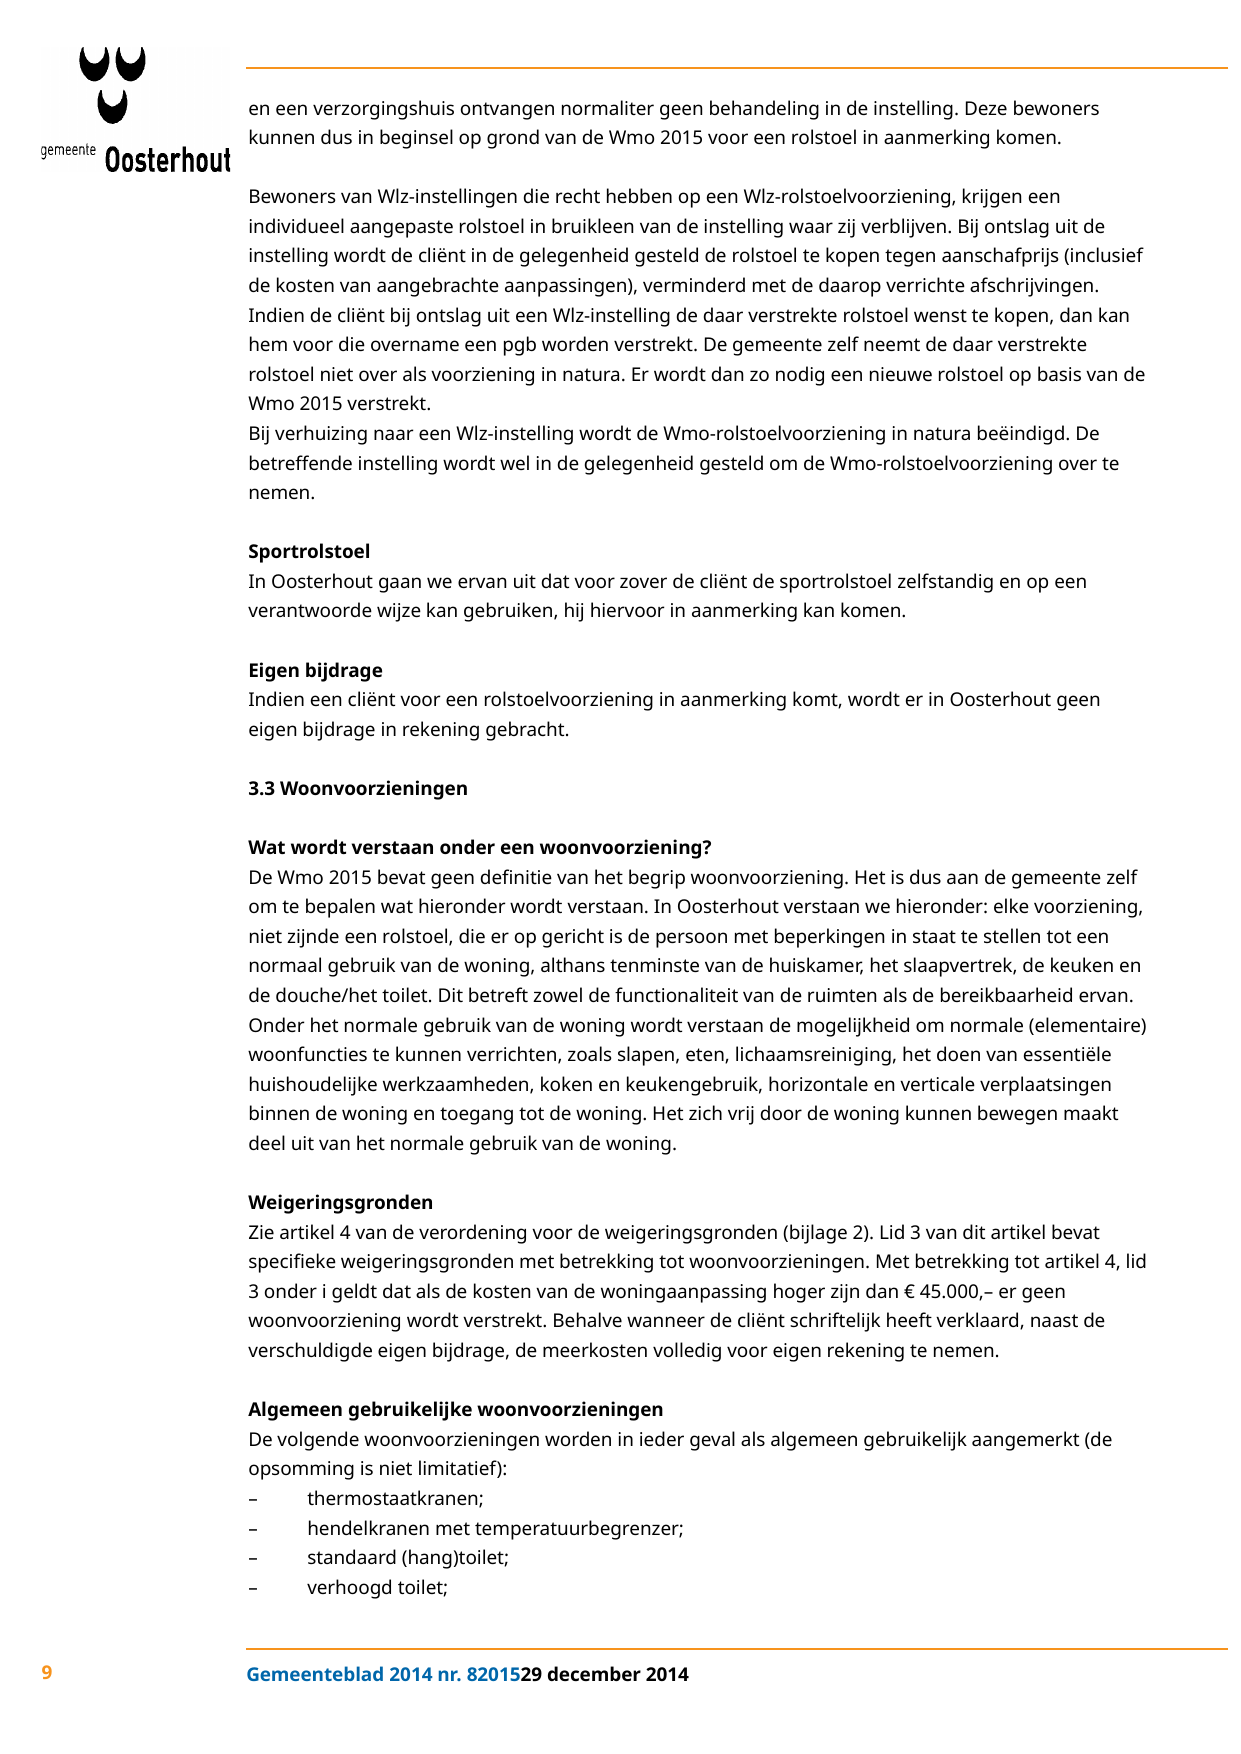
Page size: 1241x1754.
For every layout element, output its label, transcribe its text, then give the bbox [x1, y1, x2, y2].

text In Oosterhout gaan we ervan uit dat voor zover de cliënt de sportrolstoel zelfstandig en op een verantwoorde wijze kan gebruiken, hij hiervoor in aanmerking kan komen. [248, 568, 1152, 623]
text Sportrolstoel [248, 538, 1152, 564]
text De Wmo 2015 bevat geen definitie van het begrip woonvoorziening. Het is dus aan de gemeente zelf om te bepalen wat hieronder wordt verstaan. In Oosterhout verstaan we hieronder: elke voorziening, niet zijnde een rolstoel, die er op gericht is de persoon met beperkingen in staat te stellen tot een normaal gebruik van de woning, althans tenminste van de huiskamer, het slaapvertrek, de keuken en de douche/het toilet. Dit betreft zowel de functionaliteit van de ruimten als de bereikbaarheid ervan. [248, 864, 1152, 1008]
list verhoogd toilet; [248, 1574, 1152, 1600]
text Wat wordt verstaan onder een woonvoorziening? [248, 834, 1152, 860]
text Bewoners van Wlz-instellingen die recht hebben op een Wlz-rolstoelvoorziening, krijgen een individueel aangepaste rolstoel in bruikleen van de instelling waar zij verblijven. Bij ontslag uit de instelling wordt de cliënt in de gelegenheid gesteld de rolstoel te kopen tegen aanschafprijs (inclusief de kosten van aangebrachte aanpassingen), verminderd met de daarop verrichte afschrijvingen. [248, 183, 1152, 298]
list standaard (hang)toilet; [248, 1544, 1152, 1570]
text Eigen bijdrage [248, 657, 1152, 683]
list thermostaatkranen; [248, 1485, 1152, 1511]
text en een verzorgingshuis ontvangen normaliter geen behandeling in de instelling. Deze bewoners kunnen dus in beginsel op grond van de Wmo 2015 voor een rolstoel in aanmerking komen. [248, 95, 1152, 150]
list hendelkranen met temperatuurbegrenzer; [248, 1515, 1152, 1541]
text Bij verhuizing naar een Wlz-instelling wordt de Wmo-rolstoelvoorziening in natura beëindigd. De betreffende instelling wordt wel in de gelegenheid gesteld om de Wmo-rolstoelvoorziening over te nemen. [248, 420, 1152, 505]
text Indien de cliënt bij ontslag uit een Wlz-instelling de daar verstrekte rolstoel wenst te kopen, dan kan hem voor die overname een pgb worden verstrekt. De gemeente zelf neemt de daar verstrekte rolstoel niet over als voorziening in natura. Er wordt dan zo nodig een nieuwe rolstoel op basis van de Wmo 2015 verstrekt. [248, 302, 1152, 416]
text Zie artikel 4 van de verordening voor de weigeringsgronden (bijlage 2). Lid 3 van dit artikel bevat specifieke weigeringsgronden met betrekking tot woonvoorzieningen. Met betrekking tot artikel 4, lid 3 onder i geldt dat als de kosten van de woningaanpassing hoger zijn dan € 45.000,– er geen woonvoorziening wordt verstrekt. Behalve wanneer de cliënt schriftelijk heeft verklaard, naast de verschuldigde eigen bijdrage, de meerkosten volledig voor eigen rekening te nemen. [248, 1219, 1152, 1363]
text De volgende woonvoorzieningen worden in ieder geval als algemeen gebruikelijk aangemerkt (de opsomming is niet limitatief): [248, 1426, 1152, 1481]
text Onder het normale gebruik van de woning wordt verstaan de mogelijkheid om normale (elementaire) woonfuncties te kunnen verrichten, zoals slapen, eten, lichaamsreiniging, het doen van essentiële huishoudelijke werkzaamheden, koken en keukengebruik, horizontale en verticale verplaatsingen binnen de woning en toegang tot de woning. Het zich vrij door de woning kunnen bewegen maakt deel uit van het normale gebruik van de woning. [248, 1012, 1152, 1156]
text Indien een cliënt voor een rolstoelvoorziening in aanmerking komt, wordt er in Oosterhout geen eigen bijdrage in rekening gebracht. [248, 686, 1152, 742]
text 3.3 Woonvoorzieningen [248, 775, 1152, 801]
text Weigeringsgronden [248, 1189, 1152, 1215]
picture [41, 47, 231, 172]
text Algemeen gebruikelijke woonvoorzieningen [248, 1396, 1152, 1422]
